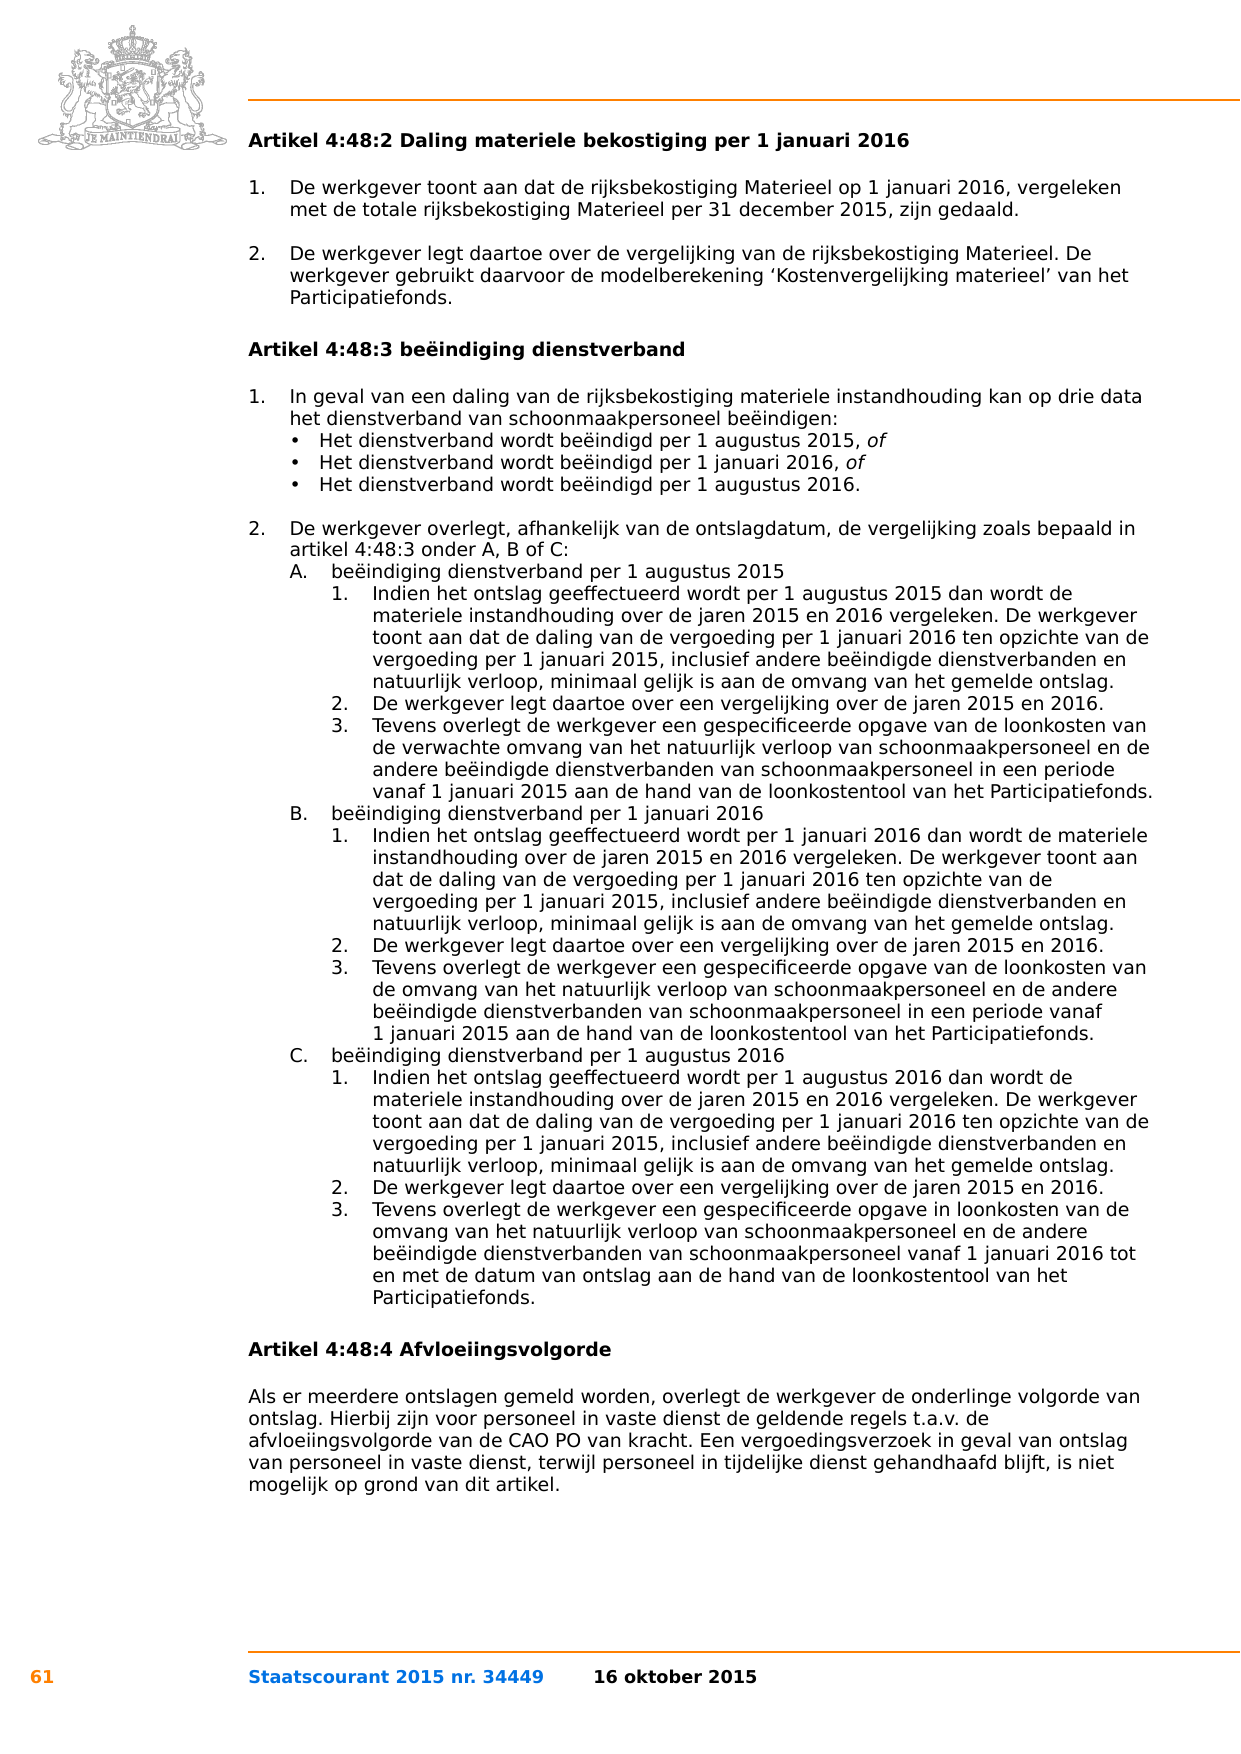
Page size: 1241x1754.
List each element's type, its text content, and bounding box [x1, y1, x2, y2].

text • Het dienstverband wordt beëindigd per 1 januari 2016, of [289, 452, 1163, 473]
text • Het dienstverband wordt beëindigd per 1 augustus 2015, of [289, 429, 1163, 452]
text 2. De werkgever legt daartoe over de vergelijking van de rijksbekostiging Materieel. De werkgever gebruikt daarvoor de modelberekening ‘Kostenvergelijking materieel’ van het Participatiefonds. [248, 243, 1163, 309]
subtitle Artikel 4:48:4 Afvloeiingsvolgorde [248, 1339, 1163, 1361]
text Als er meerdere ontslagen gemeld worden, overlegt de werkgever de onderlinge volgorde van ontslag. Hierbij zijn voor personeel in vaste dienst de geldende regels t.a.v. de afvloeiingsvolgorde van de CAO PO van kracht. Een vergoedingsverzoek in geval van ontslag van personeel in vaste dienst, terwijl personeel in tijdelijke dienst gehandhaafd blijft, is niet mogelijk op grond van dit artikel. [248, 1386, 1163, 1496]
text 3. Tevens overlegt de werkgever een gespecificeerde opgave van de loonkosten van de verwachte omvang van het natuurlijk verloop van schoonmaakpersoneel en de andere beëindigde dienstverbanden van schoonmaakpersoneel in een periode vanaf 1 januari 2015 aan de hand van de loonkostentool van het Participatiefonds. [331, 715, 1163, 803]
text 1. Indien het ontslag geeffectueerd wordt per 1 augustus 2015 dan wordt de materiele instandhouding over de jaren 2015 en 2016 vergeleken. De werkgever toont aan dat de daling van de vergoeding per 1 januari 2016 ten opzichte van de vergoeding per 1 januari 2015, inclusief andere beëindigde dienstverbanden en natuurlijk verloop, minimaal gelijk is aan de omvang van het gemelde ontslag. [331, 583, 1163, 693]
subtitle Artikel 4:48:2 Daling materiele bekostiging per 1 januari 2016 [248, 130, 1163, 152]
text 1. Indien het ontslag geeffectueerd wordt per 1 januari 2016 dan wordt de materiele instandhouding over de jaren 2015 en 2016 vergeleken. De werkgever toont aan dat de daling van de vergoeding per 1 januari 2016 ten opzichte van de vergoeding per 1 januari 2015, inclusief andere beëindigde dienstverbanden en natuurlijk verloop, minimaal gelijk is aan de omvang van het gemelde ontslag. [331, 825, 1163, 935]
text 2. De werkgever legt daartoe over een vergelijking over de jaren 2015 en 2016. [331, 1177, 1163, 1199]
subtitle Artikel 4:48:3 beëindiging dienstverband [248, 339, 1163, 361]
picture [38, 25, 227, 150]
text 2. De werkgever legt daartoe over een vergelijking over de jaren 2015 en 2016. [331, 693, 1163, 715]
text • Het dienstverband wordt beëindigd per 1 augustus 2016. [289, 473, 1163, 496]
text B. beëindiging dienstverband per 1 januari 2016 [289, 803, 1163, 825]
text 3. Tevens overlegt de werkgever een gespecificeerde opgave van de loonkosten van de omvang van het natuurlijk verloop van schoonmaakpersoneel en de andere beëindigde dienstverbanden van schoonmaakpersoneel in een periode vanaf 1 januari 2015 aan de hand van de loonkostentool van het Participatiefonds. [331, 957, 1163, 1045]
text 1. De werkgever toont aan dat de rijksbekostiging Materieel op 1 januari 2016, vergeleken met de totale rijksbekostiging Materieel per 31 december 2015, zijn gedaald. [248, 177, 1163, 221]
text A. beëindiging dienstverband per 1 augustus 2015 [289, 561, 1163, 583]
text 2. De werkgever overlegt, afhankelijk van de ontslagdatum, de vergelijking zoals bepaald in artikel 4:48:3 onder A, B of C: [248, 517, 1163, 561]
text 1. In geval van een daling van de rijksbekostiging materiele instandhouding kan op drie data het dienstverband van schoonmaakpersoneel beëindigen: [248, 386, 1163, 429]
text 2. De werkgever legt daartoe over een vergelijking over de jaren 2015 en 2016. [331, 935, 1163, 957]
text 1. Indien het ontslag geeffectueerd wordt per 1 augustus 2016 dan wordt de materiele instandhouding over de jaren 2015 en 2016 vergeleken. De werkgever toont aan dat de daling van de vergoeding per 1 januari 2016 ten opzichte van de vergoeding per 1 januari 2015, inclusief andere beëindigde dienstverbanden en natuurlijk verloop, minimaal gelijk is aan de omvang van het gemelde ontslag. [331, 1067, 1163, 1177]
text C. beëindiging dienstverband per 1 augustus 2016 [289, 1045, 1163, 1067]
text 3. Tevens overlegt de werkgever een gespecificeerde opgave in loonkosten van de omvang van het natuurlijk verloop van schoonmaakpersoneel en de andere beëindigde dienstverbanden van schoonmaakpersoneel vanaf 1 januari 2016 tot en met de datum van ontslag aan de hand van de loonkostentool van het Participatiefonds. [331, 1199, 1163, 1309]
